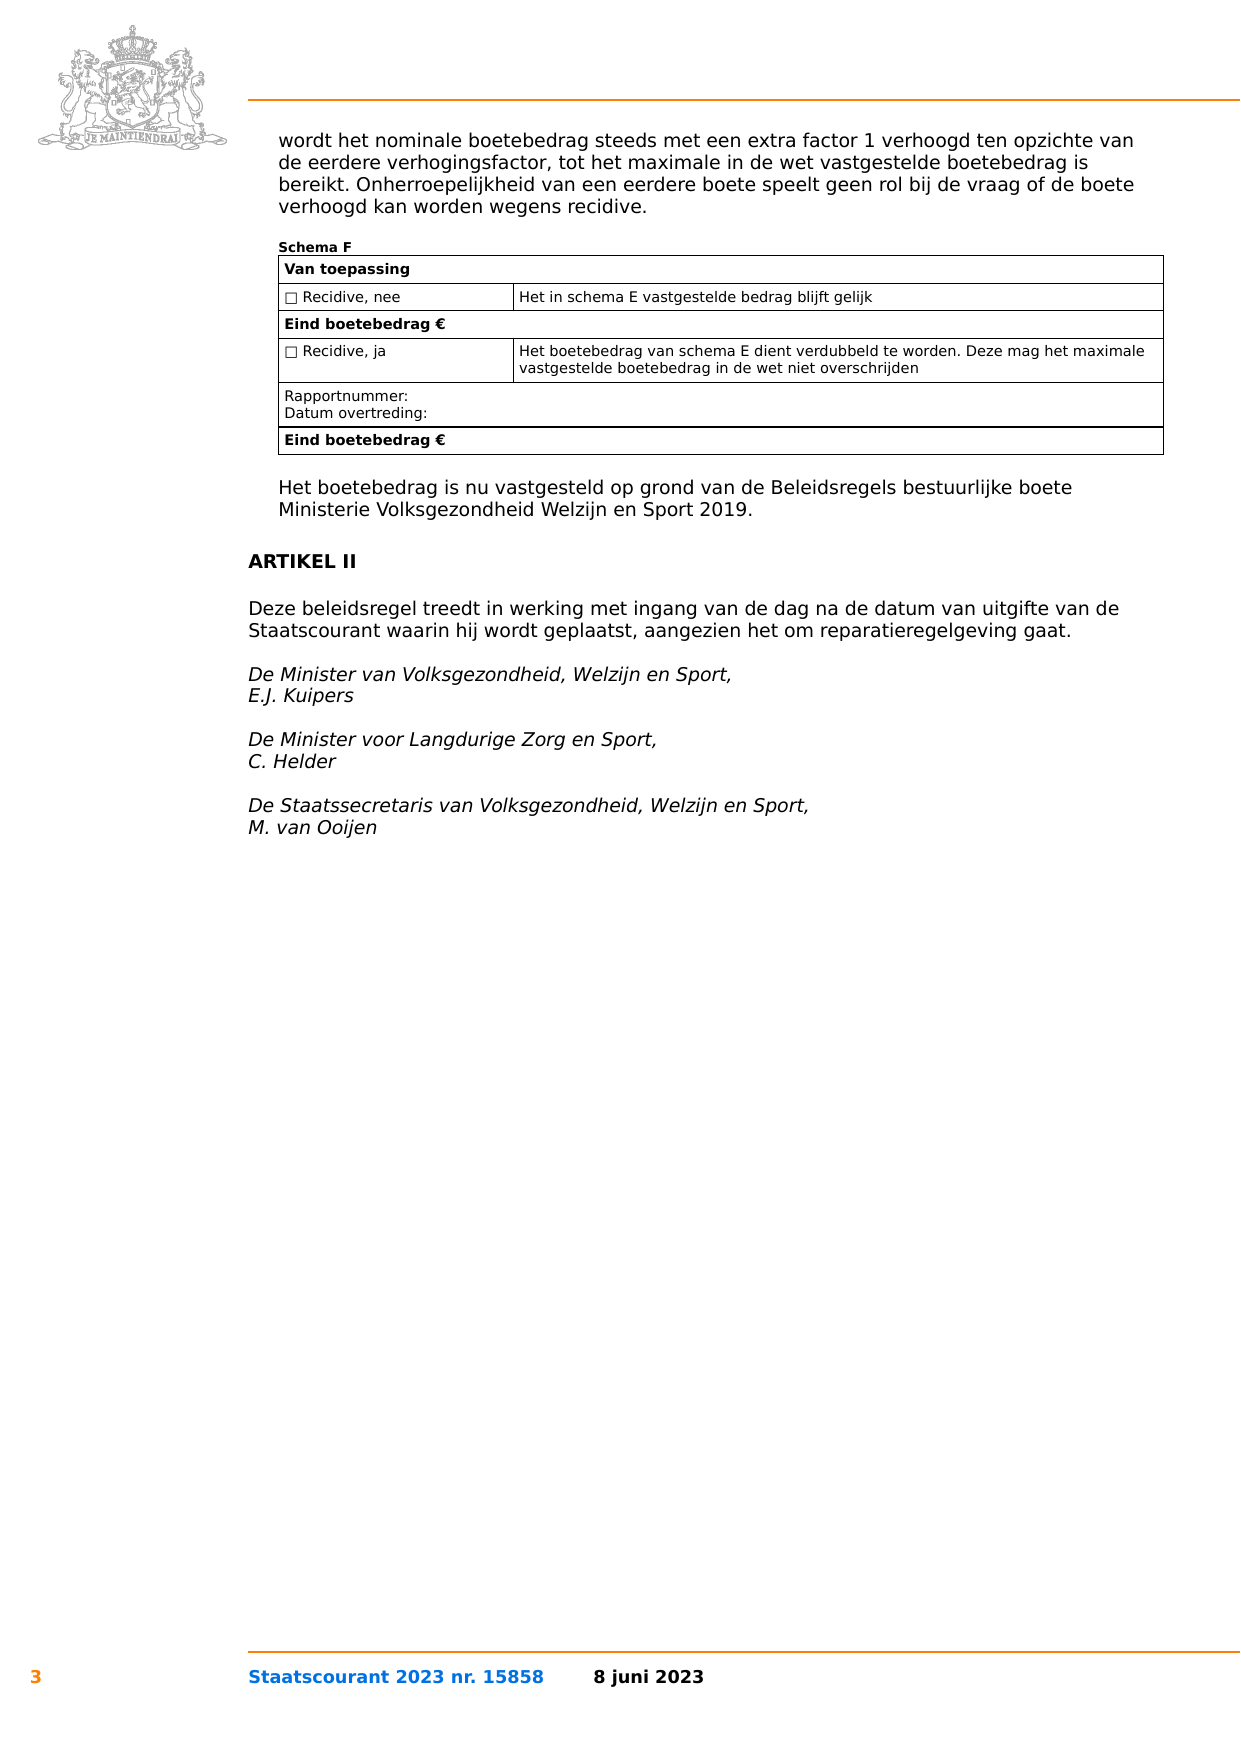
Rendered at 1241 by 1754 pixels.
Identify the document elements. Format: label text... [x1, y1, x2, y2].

subtitle ARTIKEL II [248, 551, 1163, 573]
picture [38, 25, 227, 150]
table_cell Het boetebedrag van schema E dient verdubbeld te worden. Deze mag het maximale vastgestelde boetebedrag in de wet niet overschrijden [514, 339, 1163, 382]
table_header Schema F [278, 240, 1163, 255]
text Het boetebedrag is nu vastgesteld op grond van de Beleidsregels bestuurlijke boete Ministerie Volksgezondheid Welzijn en Sport 2019. [278, 477, 1163, 521]
table_cell Van toepassing [279, 256, 1163, 283]
table_cell Rapportnummer: Datum overtreding: [279, 383, 1163, 426]
text Deze beleidsregel treedt in werking met ingang van de dag na de datum van uitgifte van de Staatscourant waarin hij wordt geplaatst, aangezien het om reparatieregelgeving gaat. [248, 598, 1163, 642]
table_cell Eind boetebedrag € [279, 311, 1163, 338]
text wordt het nominale boetebedrag steeds met een extra factor 1 verhoogd ten opzichte van de eerdere verhogingsfactor, tot het maximale in de wet vastgestelde boetebedrag is bereikt. Onherroepelijkheid van een eerdere boete speelt geen rol bij de vraag of de boete verhoogd kan worden wegens recidive. [278, 130, 1163, 218]
table_cell □ Recidive, ja [279, 339, 513, 382]
text De Minister voor Langdurige Zorg en Sport, C. Helder [248, 729, 1163, 773]
text De Staatssecretaris van Volksgezondheid, Welzijn en Sport, M. van Ooijen [248, 795, 1163, 839]
text De Minister van Volksgezondheid, Welzijn en Sport, E.J. Kuipers [248, 663, 1163, 707]
table_cell Het in schema E vastgestelde bedrag blijft gelijk [514, 284, 1163, 310]
table_cell □ Recidive, nee [279, 284, 513, 310]
table_cell Eind boetebedrag € [279, 428, 1163, 454]
